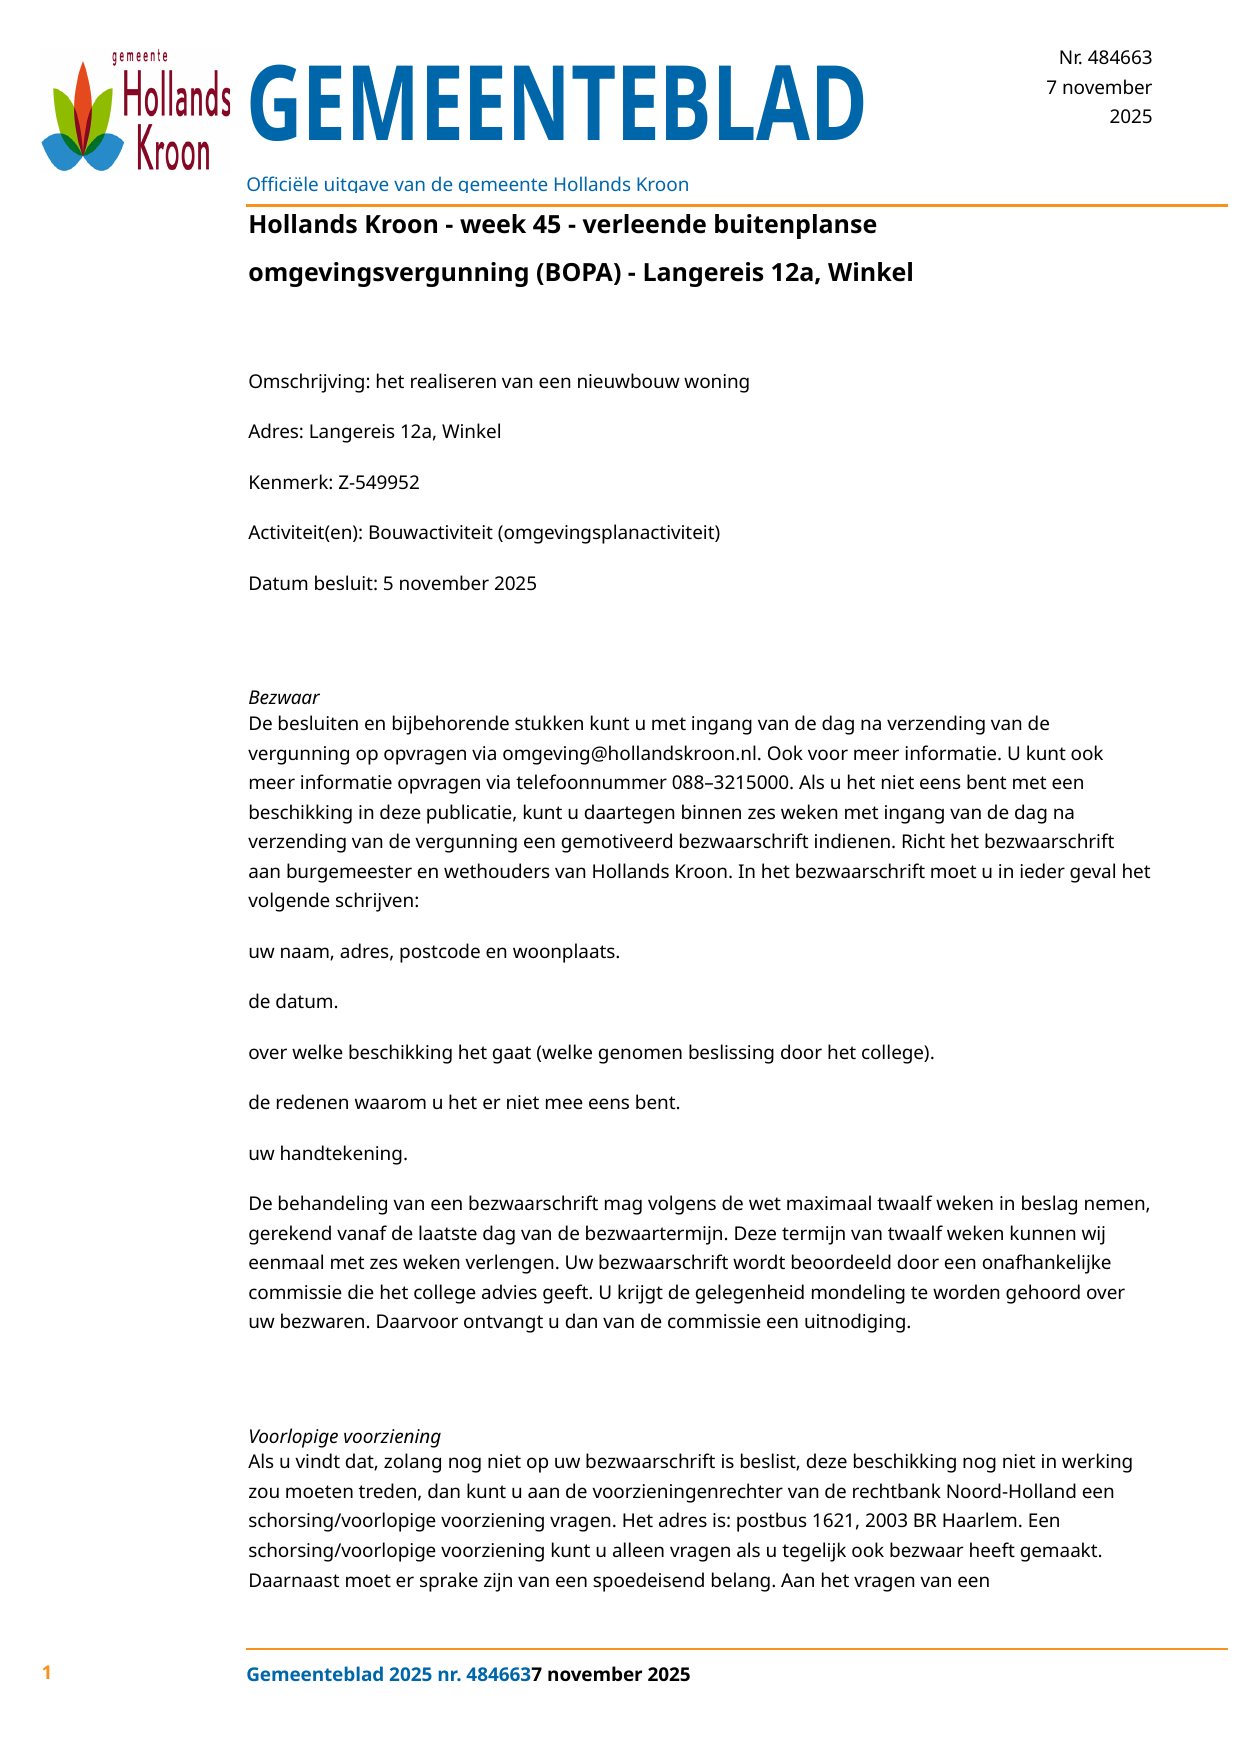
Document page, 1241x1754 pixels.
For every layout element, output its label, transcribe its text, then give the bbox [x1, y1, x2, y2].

text over welke beschikking het gaat (welke genomen beslissing door het college). [248, 1039, 1152, 1064]
text De besluiten en bijbehorende stukken kunt u met ingang van de dag na verzending van de vergunning op opvragen via omgeving@hollandskroon.nl. Ook voor meer informatie. U kunt ook meer informatie opvragen via telefoonnummer 088–3215000. Als u het niet eens bent met een beschikking in deze publicatie, kunt u daartegen binnen zes weken met ingang van de dag na verzending van de vergunning een gemotiveerd bezwaarschrift indienen. Richt het bezwaarschrift aan burgemeester en wethouders van Hollands Kroon. In het bezwaarschrift moet u in ieder geval het volgende schrijven: [248, 710, 1152, 913]
text Bezwaar [248, 684, 1152, 710]
text Omschrijving: het realiseren van een nieuwbouw woning [248, 368, 1152, 394]
text de datum. [248, 988, 1152, 1014]
text Kenmerk: Z-549952 [248, 469, 1152, 495]
text Hollands Kroon - week 45 - verleende buitenplanse omgevingsvergunning (BOPA) - Langereis 12a, Winkel [248, 207, 1152, 288]
text Als u vindt dat, zolang nog niet op uw bezwaarschrift is beslist, deze beschikking nog niet in werking zou moeten treden, dan kunt u aan de voorzieningenrechter van de rechtbank Noord-Holland een schorsing/voorlopige voorziening vragen. Het adres is: postbus 1621, 2003 BR Haarlem. Een schorsing/voorlopige voorziening kunt u alleen vragen als u tegelijk ook bezwaar heeft gemaakt. Daarnaast moet er sprake zijn van een spoedeisend belang. Aan het vragen van een [248, 1448, 1152, 1593]
text Voorlopige voorziening [248, 1423, 1152, 1448]
text uw naam, adres, postcode en woonplaats. [248, 938, 1152, 964]
text De behandeling van een bezwaarschrift mag volgens de wet maximaal twaalf weken in beslag nemen, gerekend vanaf de laatste dag van de bezwaartermijn. Deze termijn van twaalf weken kunnen wij eenmaal met zes weken verlengen. Uw bezwaarschrift wordt beoordeeld door een onafhankelijke commissie die het college advies geeft. U krijgt de gelegenheid mondeling te worden gehoord over uw bezwaren. Daarvoor ontvangt u dan van de commissie een uitnodiging. [248, 1190, 1152, 1334]
text de redenen waarom u het er niet mee eens bent. [248, 1089, 1152, 1115]
text uw handtekening. [248, 1140, 1152, 1165]
text Datum besluit: 5 november 2025 [248, 570, 1152, 596]
text Adres: Langereis 12a, Winkel [248, 419, 1152, 444]
text Activiteit(en): Bouwactiviteit (omgevingsplanactiviteit) [248, 519, 1152, 545]
picture [41, 47, 231, 172]
